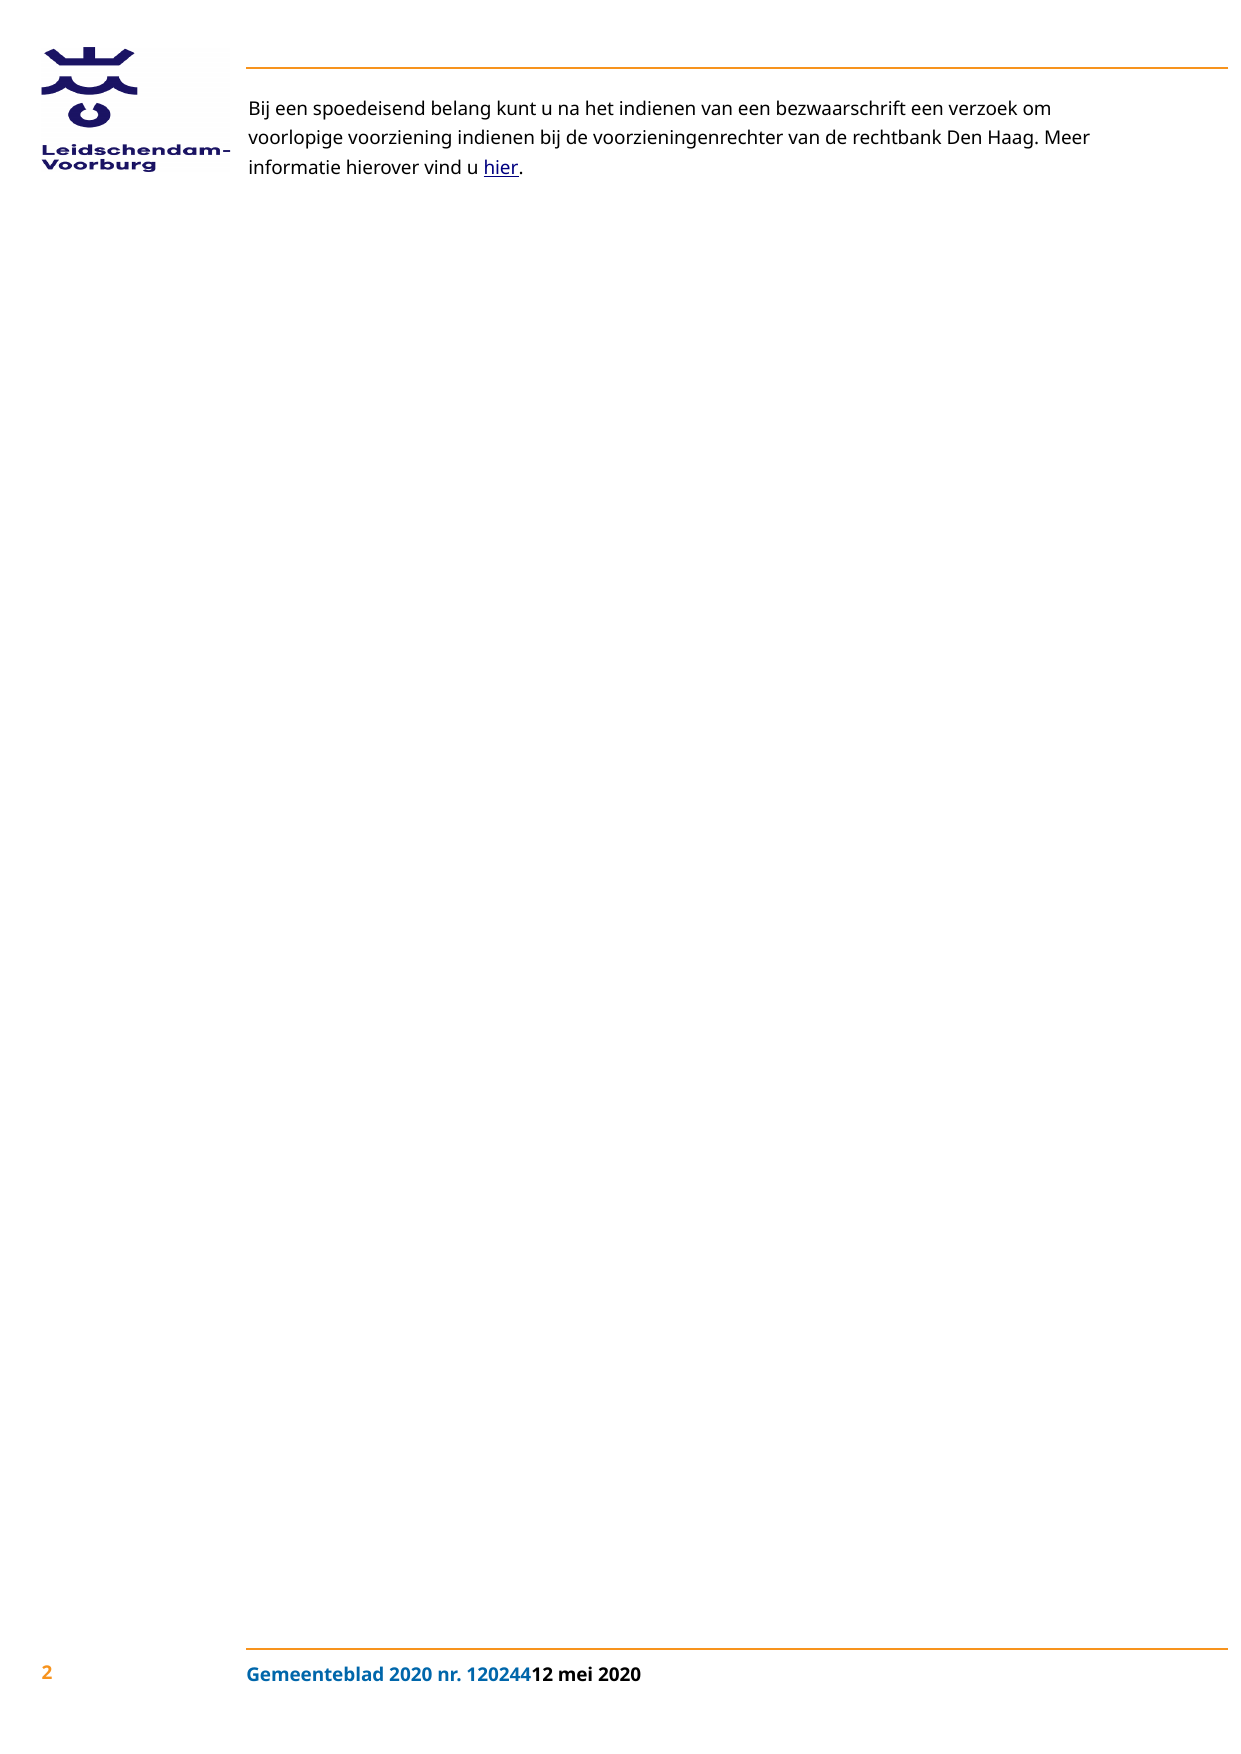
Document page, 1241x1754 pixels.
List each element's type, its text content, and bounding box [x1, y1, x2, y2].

text Bij een spoedeisend belang kunt u na het indienen van een bezwaarschrift een verzoek om voorlopige voorziening indienen bij de voorzieningenrechter van de rechtbank Den Haag. Meer informatie hierover vind u hier. [248, 95, 1152, 180]
picture [41, 47, 231, 172]
